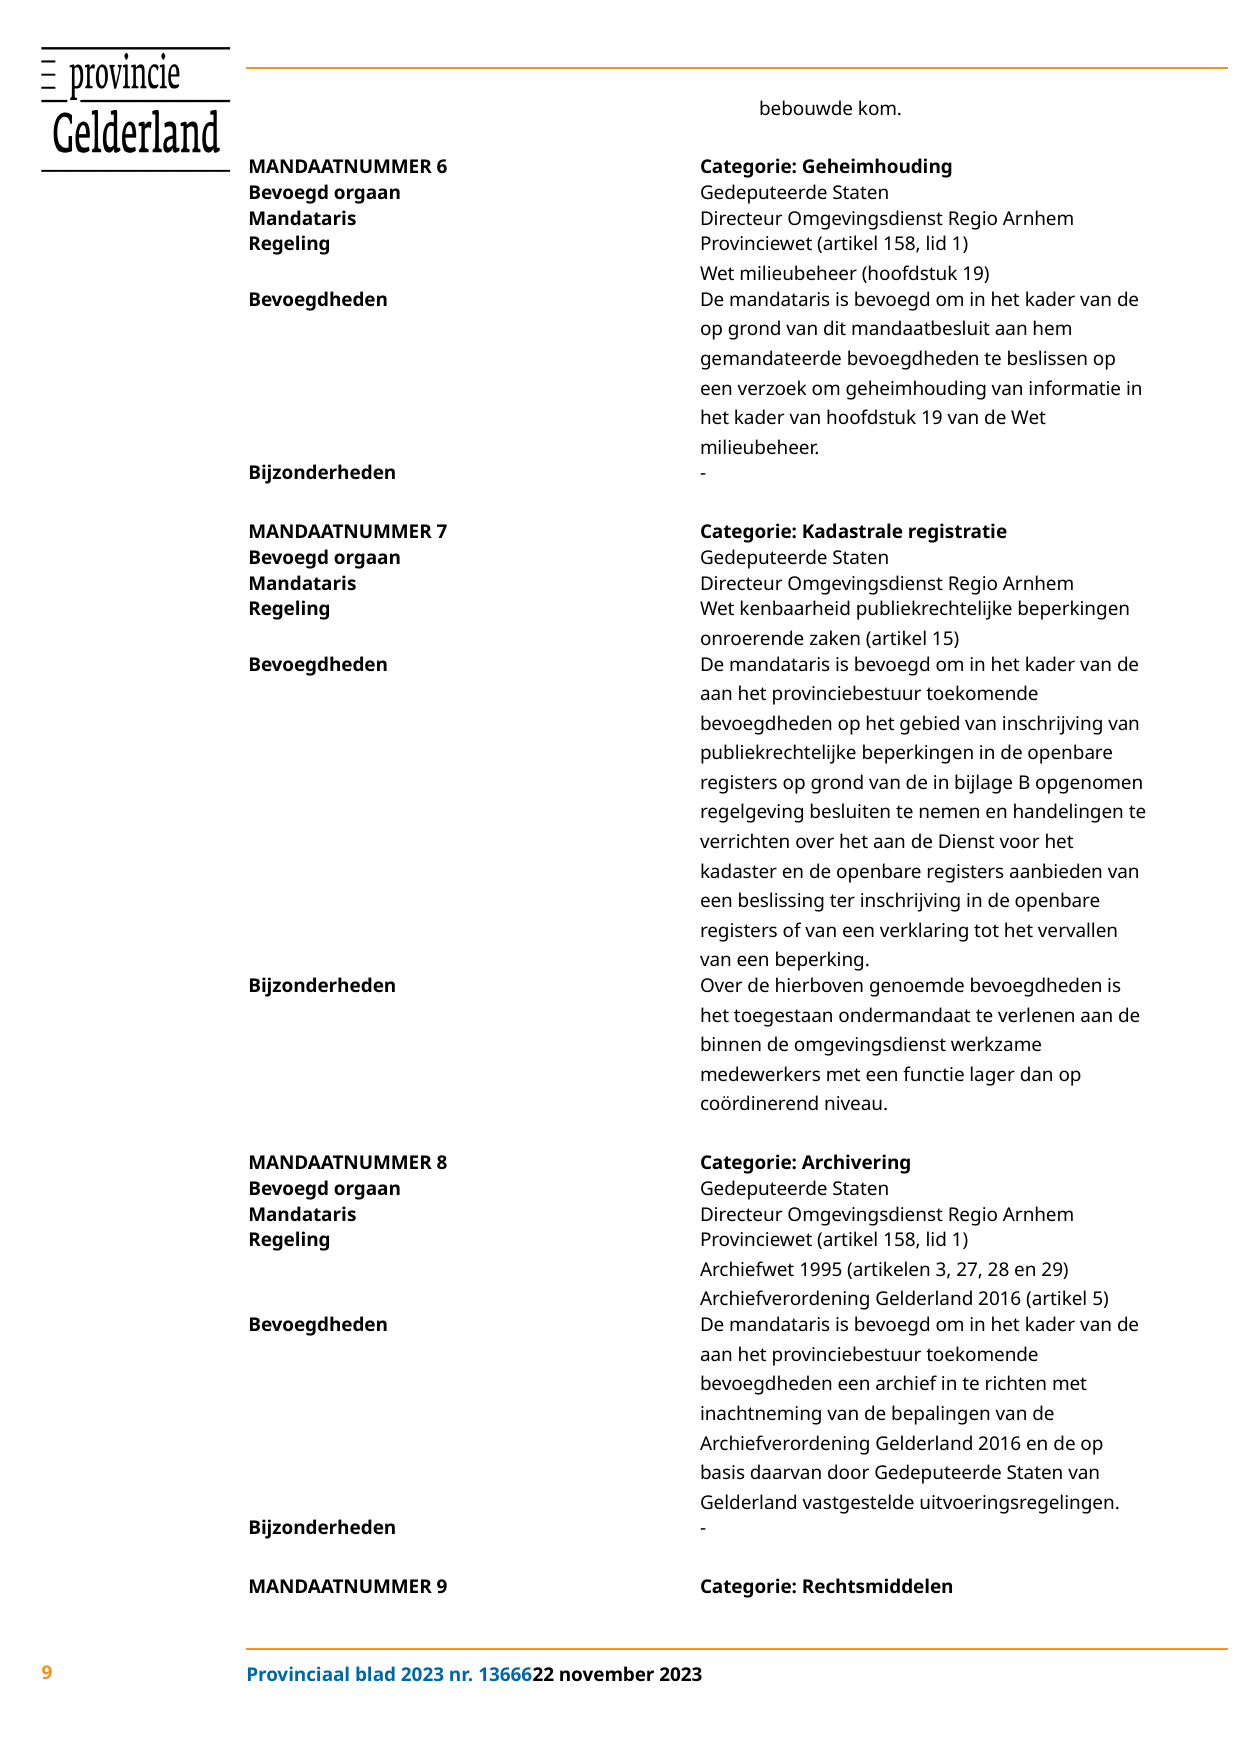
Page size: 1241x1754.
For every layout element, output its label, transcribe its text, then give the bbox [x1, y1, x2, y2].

table_header MANDAATNUMMER 6 [248, 154, 700, 179]
table_header Categorie: Rechtsmiddelen [700, 1573, 1152, 1599]
table_cell Bevoegd orgaan [248, 1175, 700, 1201]
table_cell - [700, 460, 1152, 485]
table_cell Mandataris [248, 205, 700, 231]
table_cell Regeling [248, 1226, 700, 1311]
table_cell Bevoegd orgaan [248, 544, 700, 570]
table_cell bebouwde kom. [700, 95, 1152, 121]
table_header MANDAATNUMMER 9 [248, 1573, 700, 1599]
table_header Categorie: Geheimhouding [700, 154, 1152, 179]
table_cell Wet kenbaarheid publiekrechtelijke beperkingen onroerende zaken (artikel 15) [700, 595, 1152, 651]
table_cell Provinciewet (artikel 158, lid 1) Wet milieubeheer (hoofdstuk 19) [700, 231, 1152, 286]
table_cell - [700, 1515, 1152, 1540]
table_cell Bijzonderheden [248, 460, 700, 485]
table_cell Directeur Omgevingsdienst Regio Arnhem [700, 205, 1152, 231]
table_cell Mandataris [248, 1201, 700, 1226]
table_cell Bevoegdheden [248, 1311, 700, 1514]
table_header MANDAATNUMMER 7 [248, 518, 700, 544]
picture [41, 47, 231, 172]
table_cell De mandataris is bevoegd om in het kader van de op grond van dit mandaatbesluit aan hem gemandateerde bevoegdheden te beslissen op een verzoek om geheimhouding van informatie in het kader van hoofdstuk 19 van de Wet milieubeheer. [700, 286, 1152, 459]
table_cell Regeling [248, 595, 700, 651]
table_cell Over de hierboven genoemde bevoegdheden is het toegestaan ondermandaat te verlenen aan de binnen de omgevingsdienst werkzame medewerkers met een functie lager dan op coördinerend niveau. [700, 972, 1152, 1116]
table_cell Directeur Omgevingsdienst Regio Arnhem [700, 1201, 1152, 1226]
table_header Categorie: Archivering [700, 1149, 1152, 1175]
table_cell Bevoegd orgaan [248, 179, 700, 205]
table_cell De mandataris is bevoegd om in het kader van de aan het provinciebestuur toekomende bevoegdheden op het gebied van inschrijving van publiekrechtelijke beperkingen in de openbare registers op grond van de in bijlage B opgenomen regelgeving besluiten te nemen en handelingen te verrichten over het aan de Dienst voor het kadaster en de openbare registers aanbieden van een beslissing ter inschrijving in de openbare registers of van een verklaring tot het vervallen van een beperking. [700, 651, 1152, 972]
table_cell Gedeputeerde Staten [700, 544, 1152, 570]
table_cell Provinciewet (artikel 158, lid 1) Archiefwet 1995 (artikelen 3, 27, 28 en 29) Archiefverordening Gelderland 2016 (artikel 5) [700, 1226, 1152, 1311]
table_cell Bijzonderheden [248, 972, 700, 1116]
table_cell Regeling [248, 231, 700, 286]
table_cell Mandataris [248, 570, 700, 595]
table_cell Gedeputeerde Staten [700, 179, 1152, 205]
table_cell Bevoegdheden [248, 651, 700, 972]
table_cell De mandataris is bevoegd om in het kader van de aan het provinciebestuur toekomende bevoegdheden een archief in te richten met inachtneming van de bepalingen van de Archiefverordening Gelderland 2016 en de op basis daarvan door Gedeputeerde Staten van Gelderland vastgestelde uitvoeringsregelingen. [700, 1311, 1152, 1514]
table_cell Bevoegdheden [248, 286, 700, 459]
table_header Categorie: Kadastrale registratie [700, 518, 1152, 544]
table_cell Gedeputeerde Staten [700, 1175, 1152, 1201]
table_header MANDAATNUMMER 8 [248, 1149, 700, 1175]
table_cell Bijzonderheden [248, 1515, 700, 1540]
table_cell Directeur Omgevingsdienst Regio Arnhem [700, 570, 1152, 595]
table_cell [248, 95, 700, 121]
